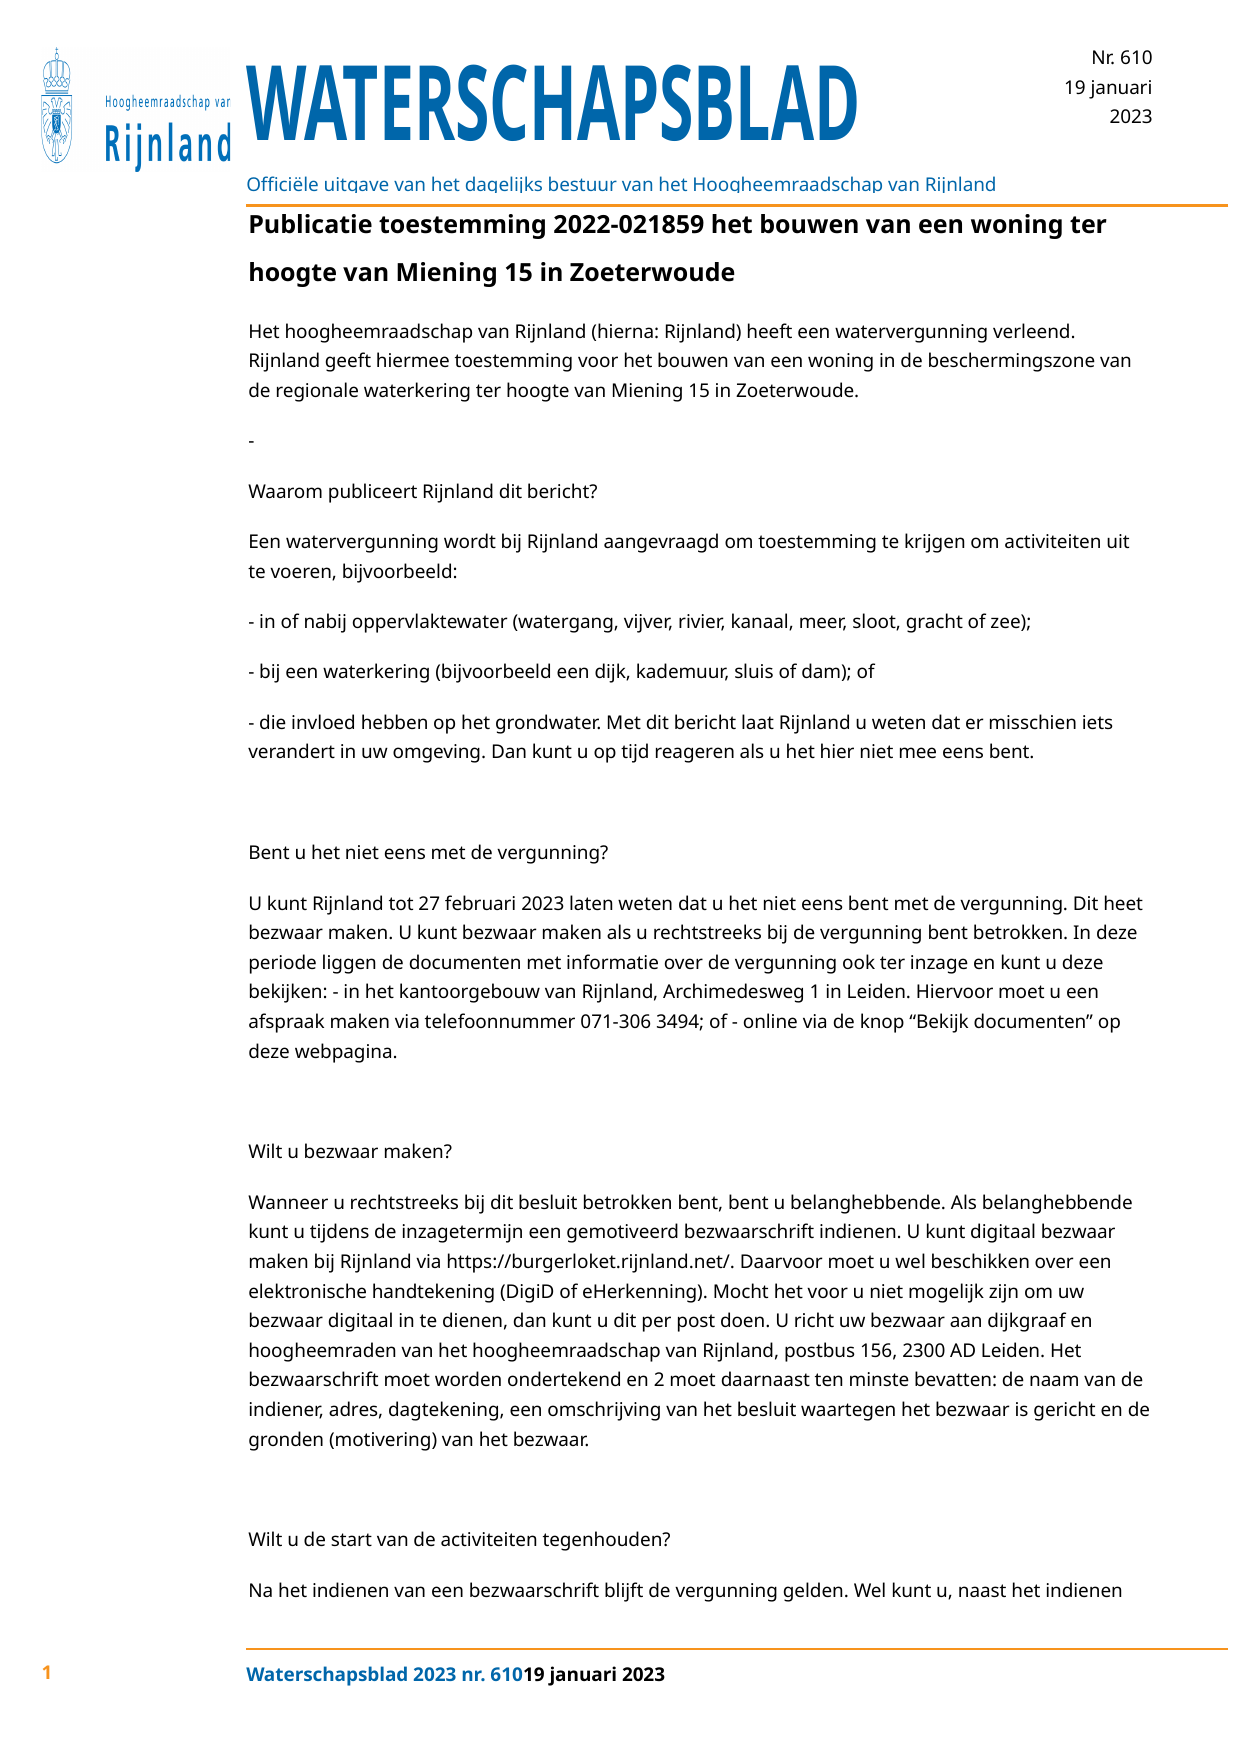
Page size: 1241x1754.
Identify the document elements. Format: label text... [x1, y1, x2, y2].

text Het hoogheemraadschap van Rijnland (hierna: Rijnland) heeft een watervergunning verleend. Rijnland geeft hiermee toestemming voor het bouwen van een woning in de beschermingszone van de regionale waterkering ter hoogte van Miening 15 in Zoeterwoude. [248, 318, 1152, 403]
picture [41, 47, 231, 172]
text Publicatie toestemming 2022-021859 het bouwen van een woning ter hoogte van Miening 15 in Zoeterwoude [248, 207, 1152, 288]
text - bij een waterkering (bijvoorbeeld een dijk, kademuur, sluis of dam); of [248, 659, 1152, 684]
text Bent u het niet eens met de vergunning? [248, 839, 1152, 865]
text Waarom publiceert Rijnland dit bericht? [248, 478, 1152, 504]
text - [248, 427, 1152, 453]
text Na het indienen van een bezwaarschrift blijft de vergunning gelden. Wel kunt u, naast het indienen [248, 1577, 1152, 1603]
text - die invloed hebben op het grondwater. Met dit bericht laat Rijnland u weten dat er misschien iets verandert in uw omgeving. Dan kunt u op tijd reageren als u het hier niet mee eens bent. [248, 709, 1152, 764]
text Wanneer u rechtstreeks bij dit besluit betrokken bent, bent u belanghebbende. Als belanghebbende kunt u tijdens de inzagetermijn een gemotiveerd bezwaarschrift indienen. U kunt digitaal bezwaar maken bij Rijnland via https://burgerloket.rijnland.net/. Daarvoor moet u wel beschikken over een elektronische handtekening (DigiD of eHerkenning). Mocht het voor u niet mogelijk zijn om uw bezwaar digitaal in te dienen, dan kunt u dit per post doen. U richt uw bezwaar aan dijkgraaf en hoogheemraden van het hoogheemraadschap van Rijnland, postbus 156, 2300 AD Leiden. Het bezwaarschrift moet worden ondertekend en 2 moet daarnaast ten minste bevatten: de naam van de indiener, adres, dagtekening, een omschrijving van het besluit waartegen het bezwaar is gericht en de gronden (motivering) van het bezwaar. [248, 1189, 1152, 1452]
text U kunt Rijnland tot 27 februari 2023 laten weten dat u het niet eens bent met de vergunning. Dit heet bezwaar maken. U kunt bezwaar maken als u rechtstreeks bij de vergunning bent betrokken. In deze periode liggen de documenten met informatie over de vergunning ook ter inzage en kunt u deze bekijken: - in het kantoorgebouw van Rijnland, Archimedesweg 1 in Leiden. Hiervoor moet u een afspraak maken via telefoonnummer 071-306 3494; of - online via de knop “Bekijk documenten” op deze webpagina. [248, 890, 1152, 1064]
text Wilt u de start van de activiteiten tegenhouden? [248, 1527, 1152, 1552]
text - in of nabij oppervlaktewater (watergang, vijver, rivier, kanaal, meer, sloot, gracht of zee); [248, 608, 1152, 634]
text Wilt u bezwaar maken? [248, 1139, 1152, 1164]
text Een watervergunning wordt bij Rijnland aangevraagd om toestemming te krijgen om activiteiten uit te voeren, bijvoorbeeld: [248, 528, 1152, 584]
